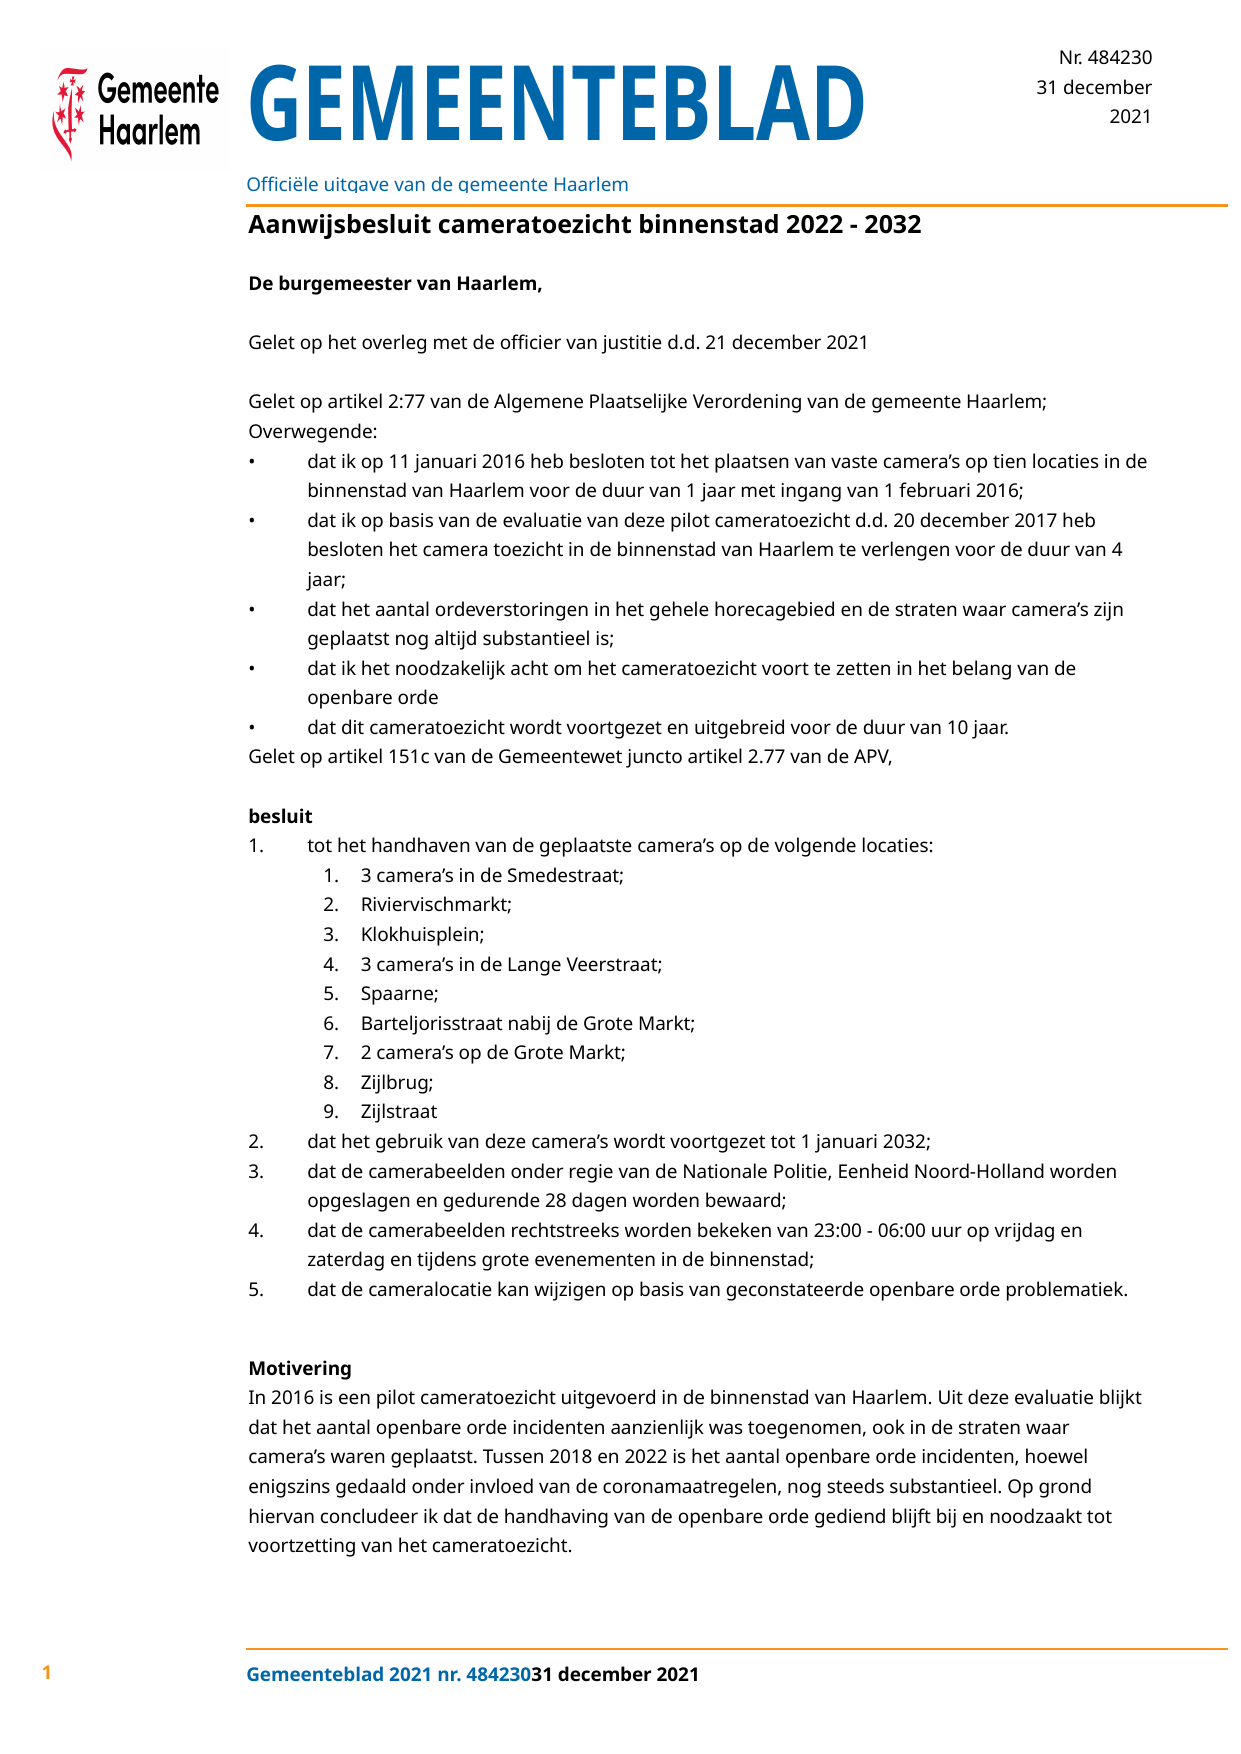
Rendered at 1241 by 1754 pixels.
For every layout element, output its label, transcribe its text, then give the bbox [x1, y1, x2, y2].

list dat dit cameratoezicht wordt voortgezet en uitgebreid voor de duur van 10 jaar. [248, 714, 1152, 740]
list dat het gebruik van deze camera’s wordt voortgezet tot 1 januari 2032; [248, 1128, 1152, 1154]
list 3 camera’s in de Lange Veerstraat; [323, 951, 1152, 976]
text Gelet op artikel 151c van de Gemeentewet juncto artikel 2.77 van de APV, [248, 744, 1152, 769]
text Motivering [248, 1355, 1152, 1381]
list dat het aantal ordeverstoringen in het gehele horecagebied en de straten waar camera’s zijn geplaatst nog altijd substantieel is; [248, 596, 1152, 651]
list Klokhuisplein; [323, 921, 1152, 947]
list dat de camerabeelden rechtstreeks worden bekeken van 23:00 - 06:00 uur op vrijdag en zaterdag en tijdens grote evenementen in de binnenstad; [248, 1217, 1152, 1272]
text Gelet op artikel 2:77 van de Algemene Plaatselijke Verordening van de gemeente Haarlem; [248, 389, 1152, 414]
list Barteljorisstraat nabij de Grote Markt; [323, 1010, 1152, 1036]
list dat de camerabeelden onder regie van de Nationale Politie, Eenheid Noord-Holland worden opgeslagen en gedurende 28 dagen worden bewaard; [248, 1158, 1152, 1213]
list dat ik op basis van de evaluatie van deze pilot cameratoezicht d.d. 20 december 2017 heb besloten het camera toezicht in de binnenstad van Haarlem te verlengen voor de duur van 4 jaar; [248, 507, 1152, 592]
list Riviervischmarkt; [323, 892, 1152, 917]
text Gelet op het overleg met de officier van justitie d.d. 21 december 2021 [248, 329, 1152, 355]
list 3 camera’s in de Smedestraat; [323, 862, 1152, 888]
list 2 camera’s op de Grote Markt; [323, 1039, 1152, 1065]
picture [41, 47, 231, 172]
list Spaarne; [323, 980, 1152, 1006]
list Zijlbrug; [323, 1069, 1152, 1095]
list dat ik op 11 januari 2016 heb besloten tot het plaatsen van vaste camera’s op tien locaties in de binnenstad van Haarlem voor de duur van 1 jaar met ingang van 1 februari 2016; [248, 448, 1152, 503]
text Overwegende: [248, 418, 1152, 444]
list dat ik het noodzakelijk acht om het cameratoezicht voort te zetten in het belang van de openbare orde [248, 655, 1152, 710]
list tot het handhaven van de geplaatste camera’s op de volgende locaties: [248, 832, 1152, 858]
list Zijlstraat [323, 1099, 1152, 1124]
text In 2016 is een pilot cameratoezicht uitgevoerd in de binnenstad van Haarlem. Uit deze evaluatie blijkt dat het aantal openbare orde incidenten aanzienlijk was toegenomen, ook in de straten waar camera’s waren geplaatst. Tussen 2018 en 2022 is het aantal openbare orde incidenten, hoewel enigszins gedaald onder invloed van de coronamaatregelen, nog steeds substantieel. Op grond hiervan concludeer ik dat de handhaving van de openbare orde gediend blijft bij en noodzaakt tot voortzetting van het cameratoezicht. [248, 1384, 1152, 1558]
text Aanwijsbesluit cameratoezicht binnenstad 2022 - 2032 [248, 207, 1152, 241]
list dat de cameralocatie kan wijzigen op basis van geconstateerde openbare orde problematiek. [248, 1276, 1152, 1302]
text besluit [248, 803, 1152, 828]
text De burgemeester van Haarlem, [248, 270, 1152, 296]
